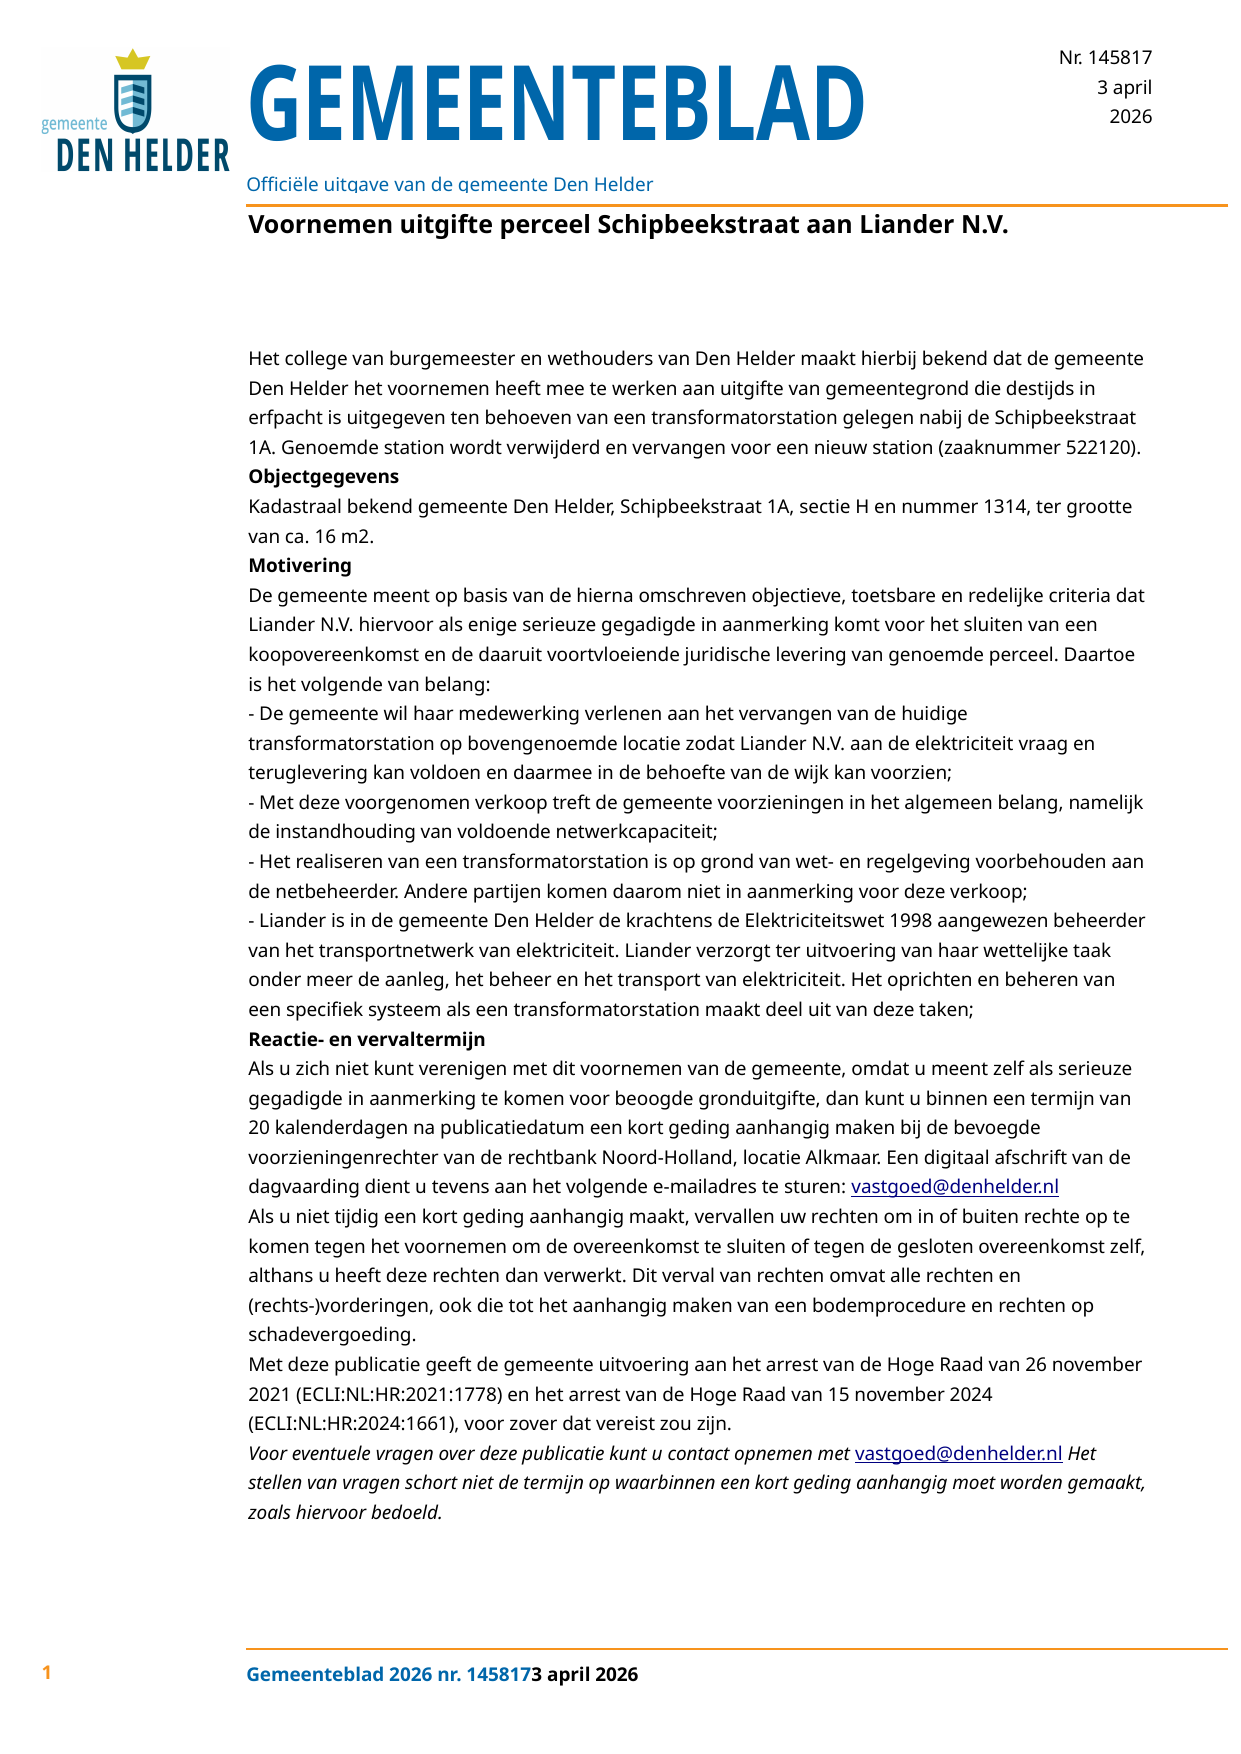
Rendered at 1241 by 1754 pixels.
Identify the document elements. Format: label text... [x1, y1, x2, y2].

picture [130, 157, 135, 172]
text Voor eventuele vragen over deze publicatie kunt u contact opnemen met vastgoed@denhelder.nl Het stellen van vragen schort niet de termijn op waarbinnen een kort geding aanhangig moet worden gemaakt, zoals hiervoor bedoeld. [248, 1440, 1152, 1525]
text - Met deze voorgenomen verkoop treft de gemeente voorzieningen in het algemeen belang, namelijk de instandhouding van voldoende netwerkcapaciteit; [248, 789, 1152, 844]
text Met deze publicatie geeft de gemeente uitvoering aan het arrest van de Hoge Raad van 26 november 2021 (ECLI:NL:HR:2021:1778) en het arrest van de Hoge Raad van 15 november 2024 (ECLI:NL:HR:2024:1661), voor zover dat vereist zou zijn. [248, 1351, 1152, 1436]
text - De gemeente wil haar medewerking verlenen aan het vervangen van de huidige transformatorstation op bovengenoemde locatie zodat Liander N.V. aan de elektriciteit vraag en teruglevering kan voldoen en daarmee in de behoefte van de wijk kan voorzien; [248, 700, 1152, 785]
picture [41, 47, 231, 172]
text Voornemen uitgifte perceel Schipbeekstraat aan Liander N.V. [248, 207, 1152, 241]
text Reactie- en vervaltermijn [248, 1026, 1152, 1051]
text De gemeente meent op basis van de hierna omschreven objectieve, toetsbare en redelijke criteria dat Liander N.V. hiervoor als enige serieuze gegadigde in aanmerking komt voor het sluiten van een koopovereenkomst en de daaruit voortvloeiende juridische levering van genoemde perceel. Daartoe is het volgende van belang: [248, 582, 1152, 696]
text Als u niet tijdig een kort geding aanhangig maakt, vervallen uw rechten om in of buiten rechte op te komen tegen het voornemen om de overeenkomst te sluiten of tegen de gesloten overeenkomst zelf, althans u heeft deze rechten dan verwerkt. Dit verval van rechten omvat alle rechten en (rechts-)vorderingen, ook die tot het aanhangig maken van een bodemprocedure en rechten op schadevergoeding. [248, 1203, 1152, 1347]
text Als u zich niet kunt verenigen met dit voornemen van de gemeente, omdat u meent zelf als serieuze gegadigde in aanmerking te komen voor beoogde gronduitgifte, dan kunt u binnen een termijn van 20 kalenderdagen na publicatiedatum een kort geding aanhangig maken bij de bevoegde voorzieningenrechter van de rechtbank Noord-Holland, locatie Alkmaar. Een digitaal afschrift van de dagvaarding dient u tevens aan het volgende e-mailadres te sturen: vastgoed@denhelder.nl [248, 1055, 1152, 1199]
text Objectgegevens [248, 464, 1152, 489]
picture [63, 144, 68, 165]
picture [182, 144, 187, 165]
text Kadastraal bekend gemeente Den Helder, Schipbeekstraat 1A, sectie H en nummer 1314, ter grootte van ca. 16 m2. [248, 493, 1152, 548]
text - Liander is in de gemeente Den Helder de krachtens de Elektriciteitswet 1998 aangewezen beheerder van het transportnetwerk van elektriciteit. Liander verzorgt ter uitvoering van haar wettelijke taak onder meer de aanleg, het beheer en het transport van elektriciteit. Het oprichten en beheren van een specifiek systeem als een transformatorstation maakt deel uit van deze taken; [248, 907, 1152, 1022]
text Motivering [248, 552, 1152, 578]
text - Het realiseren van een transformatorstation is op grond van wet- en regelgeving voorbehouden aan de netbeheerder. Andere partijen komen daarom niet in aanmerking voor deze verkoop; [248, 848, 1152, 903]
picture [100, 154, 106, 172]
text Het college van burgemeester en wethouders van Den Helder maakt hierbij bekend dat de gemeente Den Helder het voornemen heeft mee te werken aan uitgifte van gemeentegrond die destijds in erfpacht is uitgegeven ten behoeven van een transformatorstation gelegen nabij de Schipbeekstraat 1A. Genoemde station wordt verwijderd en vervangen voor een nieuw station (zaaknummer 522120). [248, 345, 1152, 460]
picture [220, 160, 224, 172]
